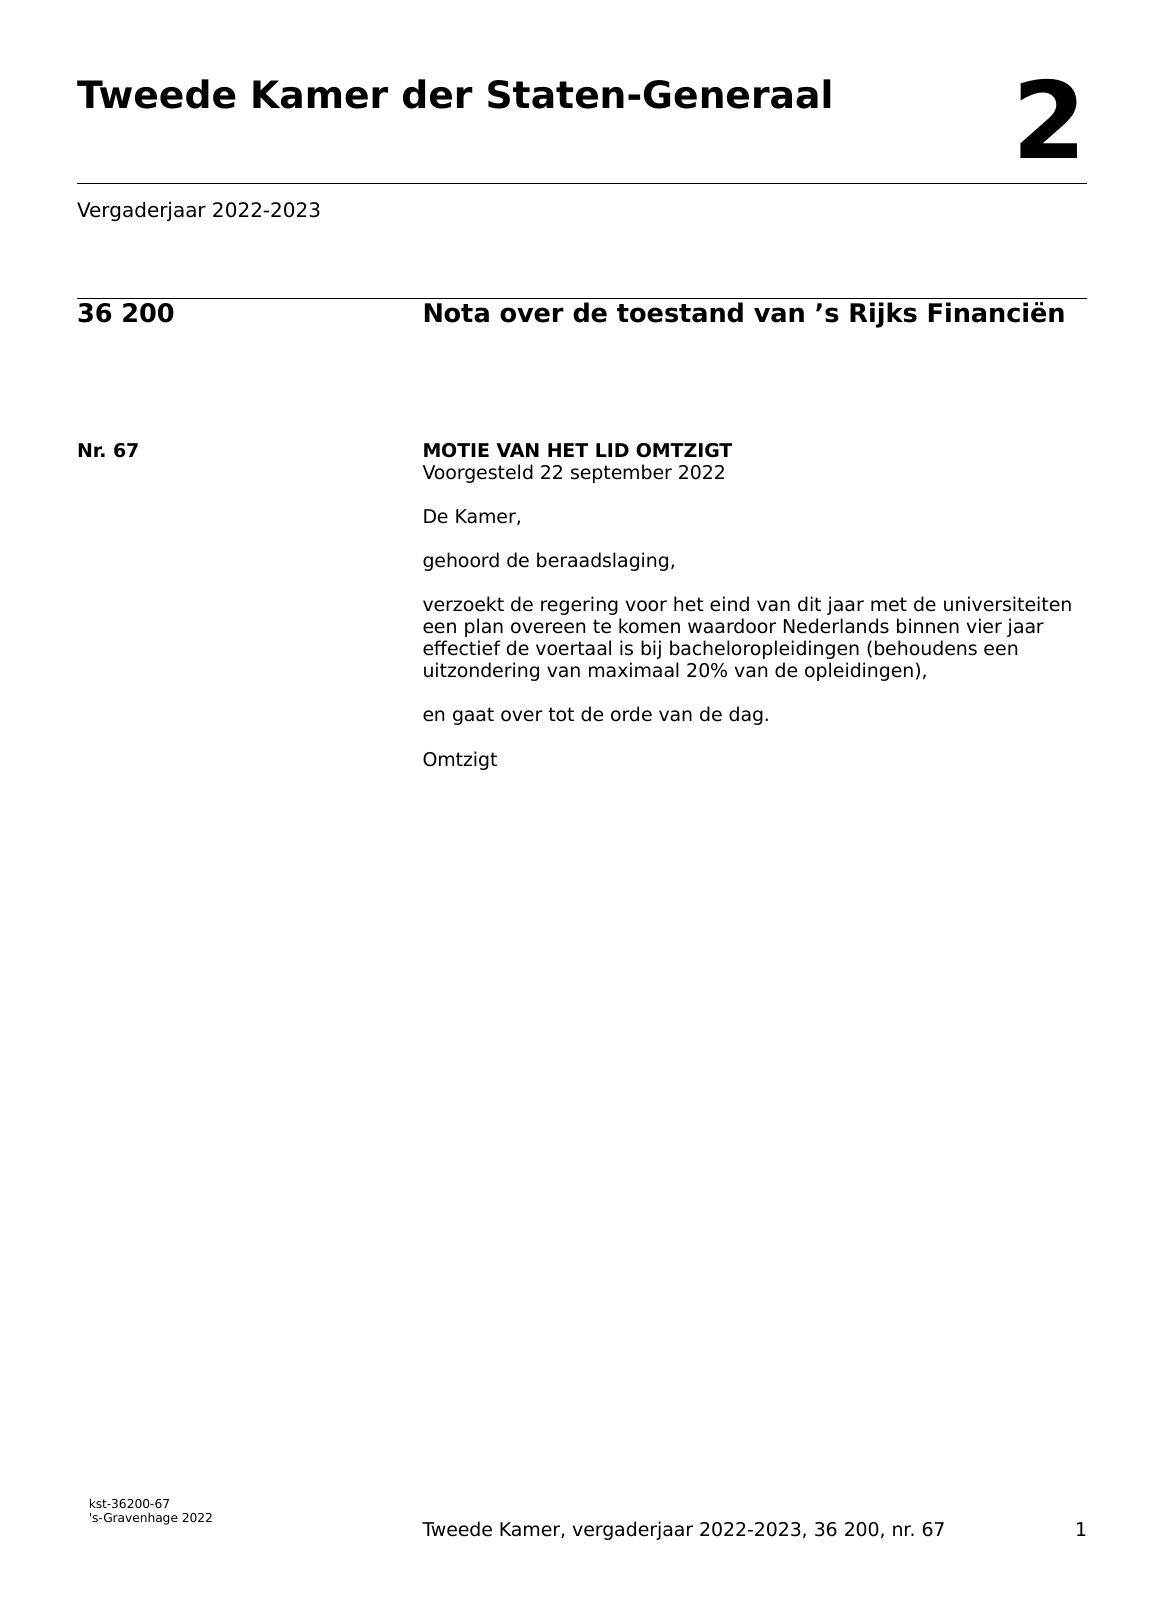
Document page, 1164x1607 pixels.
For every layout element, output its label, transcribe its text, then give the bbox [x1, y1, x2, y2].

table_header 2 [886, 59, 1087, 183]
text kst-36200-67 [88, 1497, 323, 1511]
text en gaat over tot de orde van de dag. [422, 704, 1087, 726]
table_cell Vergaderjaar 2022-2023 [77, 184, 1087, 298]
text 's-Gravenhage 2022 [88, 1511, 323, 1525]
text De Kamer, [422, 506, 1087, 528]
text Voorgesteld 22 september 2022 [422, 462, 1087, 484]
text Omtzigt [422, 748, 1087, 770]
subtitle 36 200 Nota over de toestand van ’s Rijks Financiën [77, 299, 1087, 329]
text gehoord de beraadslaging, [422, 550, 1087, 572]
text verzoekt de regering voor het eind van dit jaar met de universiteiten een plan overeen te komen waardoor Nederlands binnen vier jaar effectief de voertaal is bij bacheloropleidingen (behoudens een uitzondering van maximaal 20% van de opleidingen), [422, 594, 1087, 682]
table_header Tweede Kamer der Staten-Generaal [77, 59, 886, 183]
subtitle Nr. 67 MOTIE VAN HET LID OMTZIGT [77, 440, 1087, 462]
